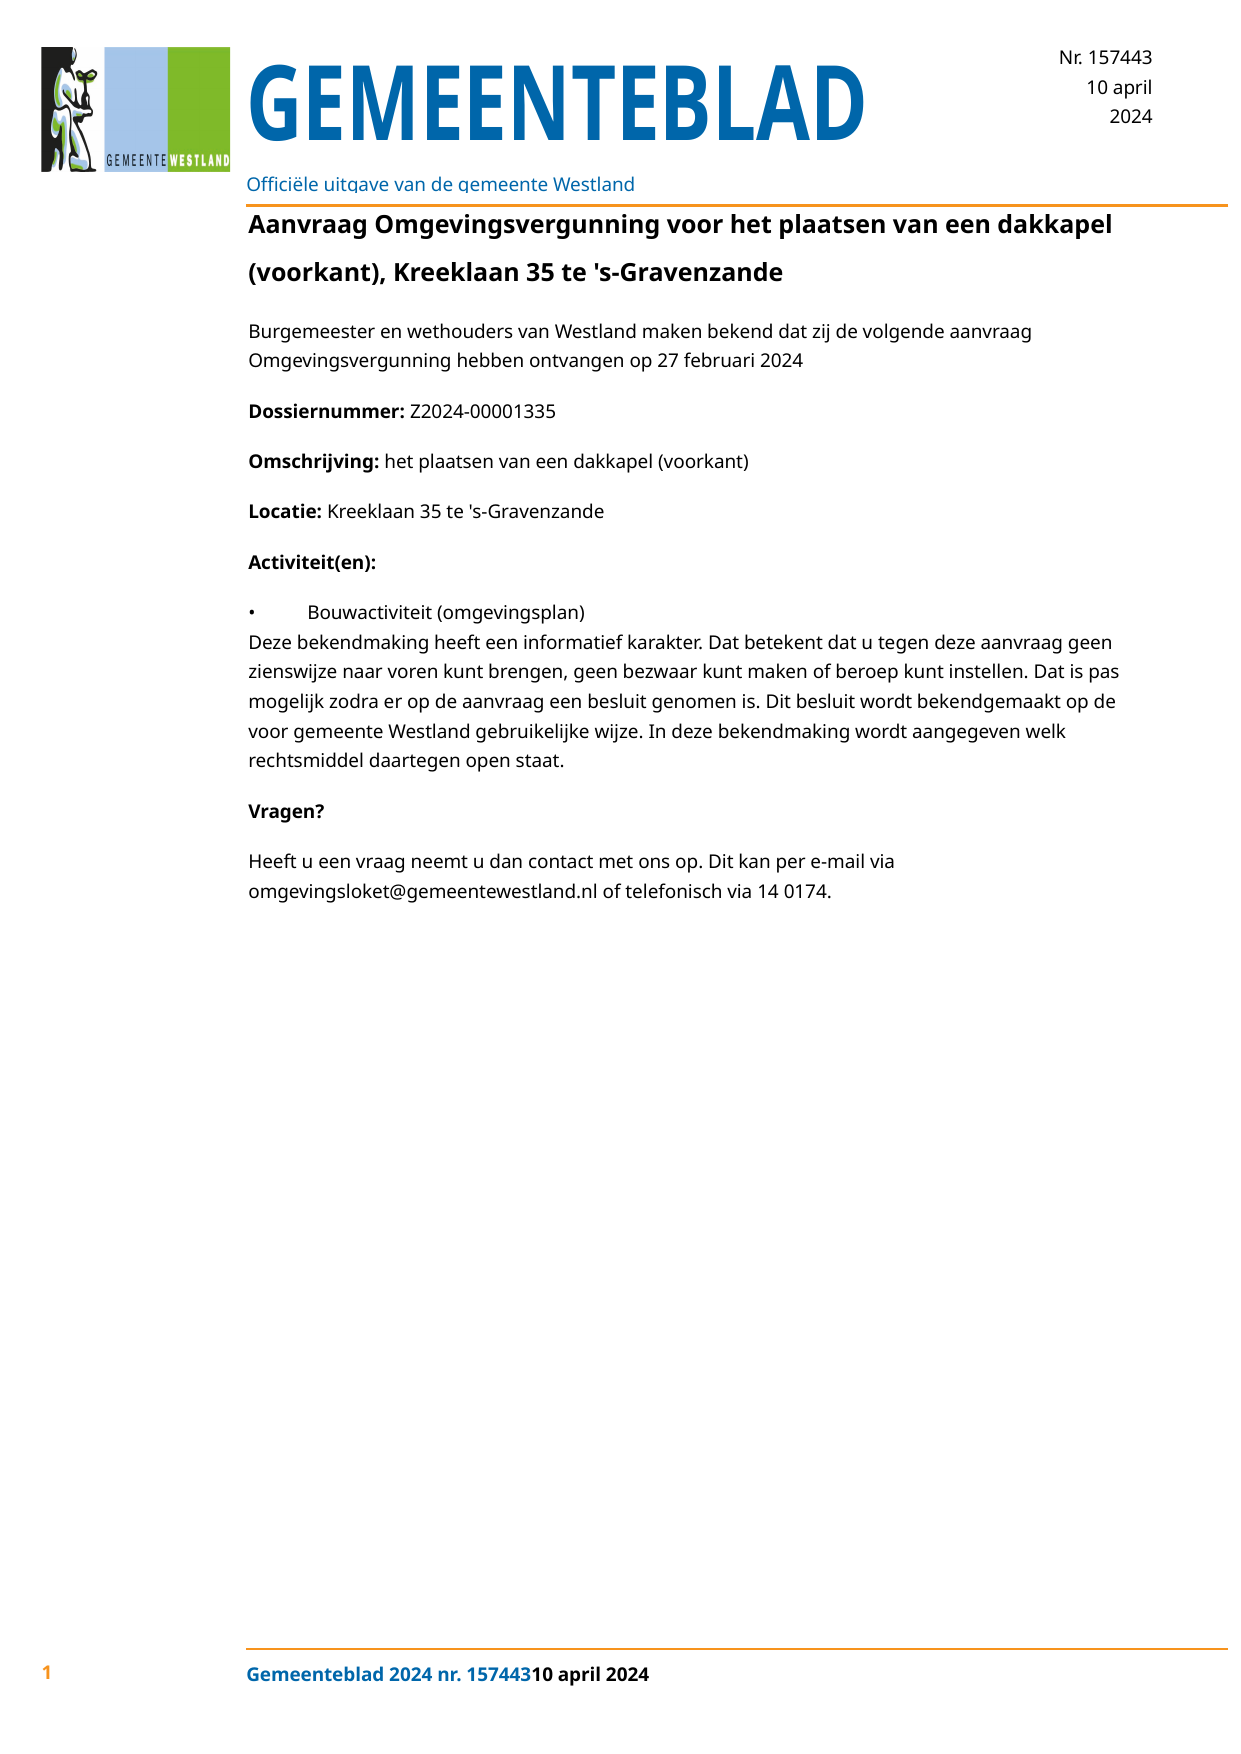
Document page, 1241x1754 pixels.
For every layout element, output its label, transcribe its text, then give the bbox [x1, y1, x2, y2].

text Burgemeester en wethouders van Westland maken bekend dat zij de volgende aanvraag Omgevingsvergunning hebben ontvangen op 27 februari 2024 [248, 318, 1152, 373]
text Omschrijving: het plaatsen van een dakkapel (voorkant) [248, 448, 1152, 474]
text Aanvraag Omgevingsvergunning voor het plaatsen van een dakkapel (voorkant), Kreeklaan 35 te 's-Gravenzande [248, 207, 1152, 288]
picture [41, 47, 231, 172]
text Activiteit(en): [248, 549, 1152, 575]
text Dossiernummer: Z2024-00001335 [248, 398, 1152, 424]
text Locatie: Kreeklaan 35 te 's-Gravenzande [248, 499, 1152, 524]
text Heeft u een vraag neemt u dan contact met ons op. Dit kan per e-mail via omgevingsloket@gemeentewestland.nl of telefonisch via 14 0174. [248, 848, 1152, 904]
list Bouwactiviteit (omgevingsplan) [248, 599, 1152, 625]
text Deze bekendmaking heeft een informatief karakter. Dat betekent dat u tegen deze aanvraag geen zienswijze naar voren kunt brengen, geen bezwaar kunt maken of beroep kunt instellen. Dat is pas mogelijk zodra er op de aanvraag een besluit genomen is. Dit besluit wordt bekendgemaakt op de voor gemeente Westland gebruikelijke wijze. In deze bekendmaking wordt aangegeven welk rechtsmiddel daartegen open staat. [248, 629, 1152, 773]
text Vragen? [248, 798, 1152, 824]
